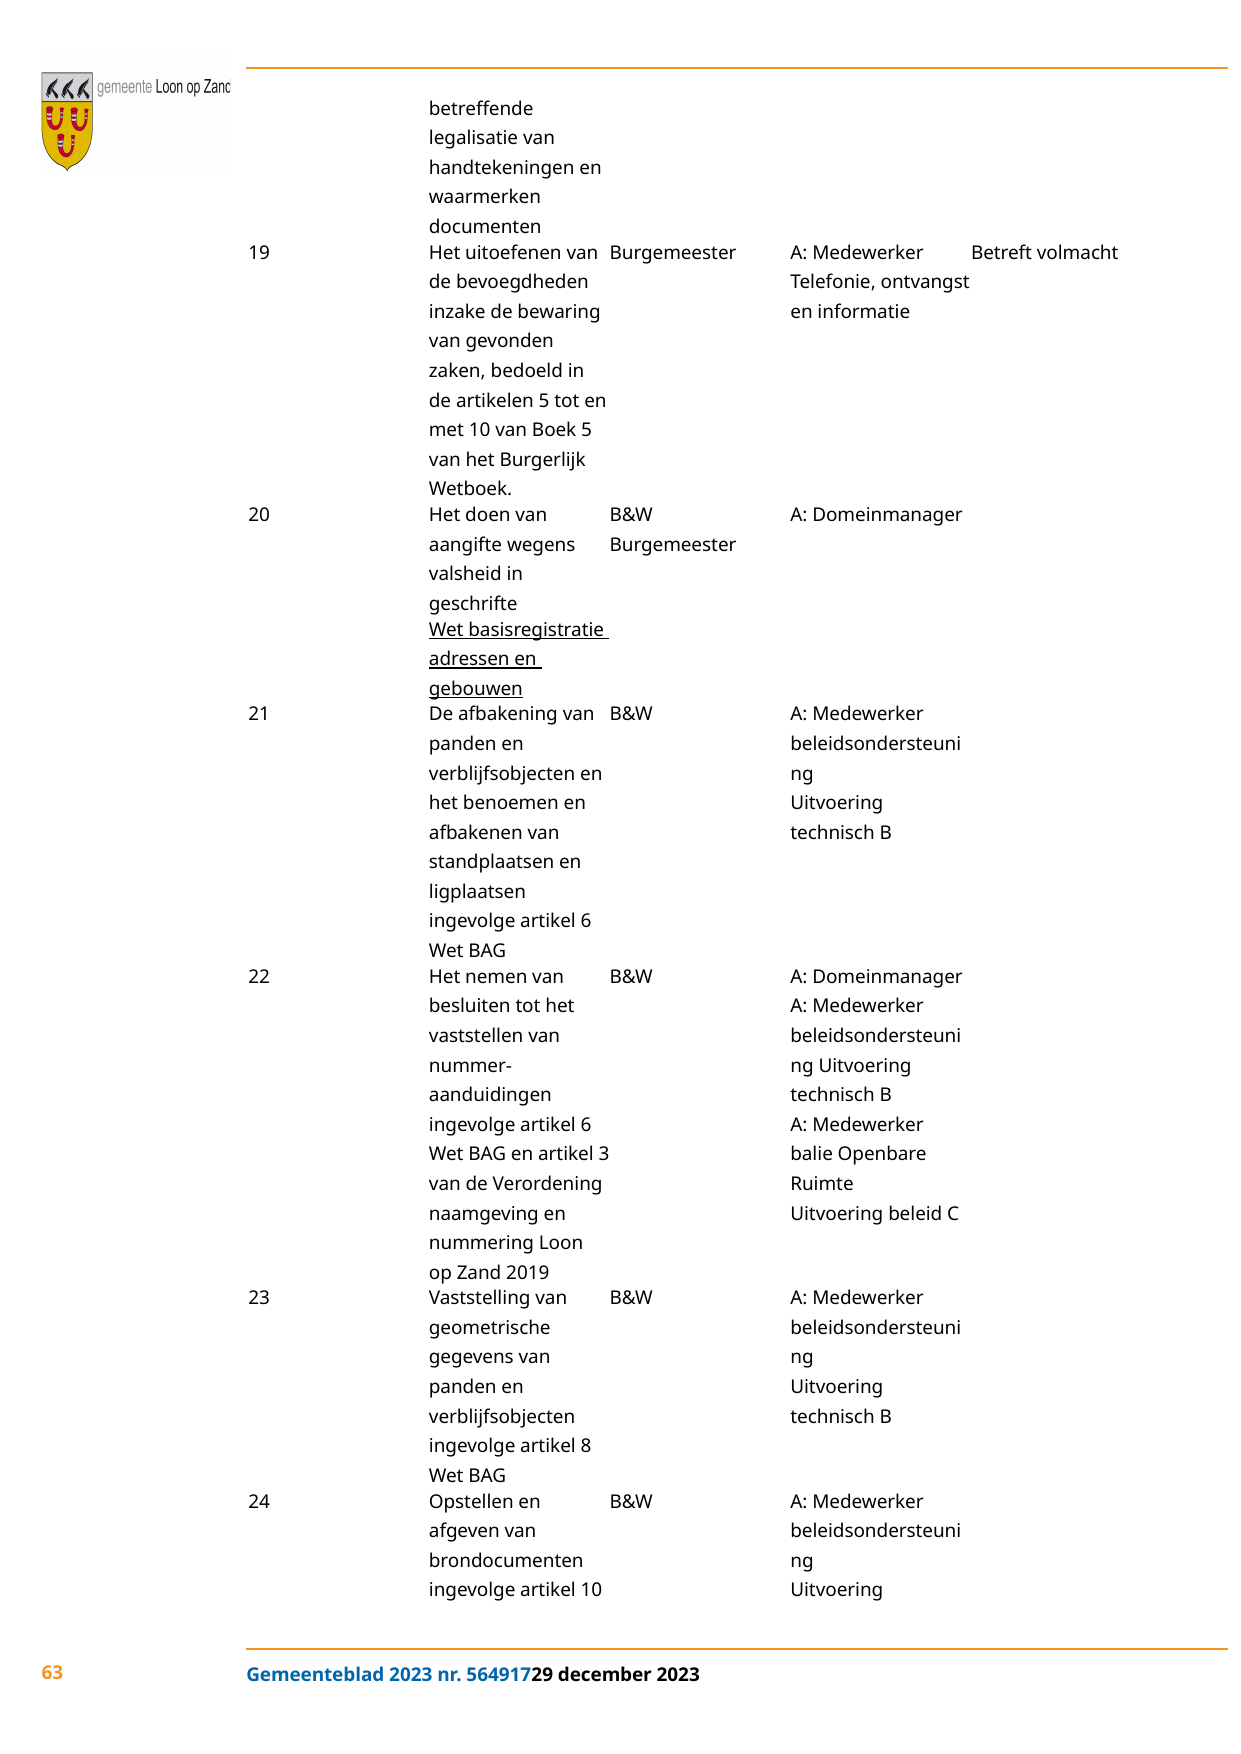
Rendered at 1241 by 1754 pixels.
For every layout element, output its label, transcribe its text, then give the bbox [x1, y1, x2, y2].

table_cell A: Medewerker beleidsondersteuning Uitvoering technisch B [790, 701, 971, 963]
table_cell [790, 95, 971, 239]
table_cell [971, 701, 1152, 963]
table_cell A: Medewerker Telefonie, ontvangst en informatie [790, 239, 971, 501]
table_cell betreffende legalisatie van handtekeningen en waarmerken documenten [429, 95, 609, 239]
table_cell Het doen van aangifte wegens valsheid in geschrifte [429, 501, 609, 616]
table_cell Burgemeester [609, 239, 790, 501]
table_cell [971, 1488, 1152, 1602]
table_cell [971, 95, 1152, 239]
table_cell [609, 95, 790, 239]
table_cell 22 [248, 963, 429, 1284]
table_cell B&W [609, 963, 790, 1284]
table_cell B&W [609, 1488, 790, 1602]
picture [41, 47, 231, 172]
table_cell [248, 616, 429, 701]
table_cell B&W [609, 1285, 790, 1488]
table_cell Vaststelling van geometrische gegevens van panden en verblijfsobjecten ingevolge artikel 8 Wet BAG [429, 1285, 609, 1488]
table_cell B&W [609, 701, 790, 963]
table_cell A: Medewerker beleidsondersteuning Uitvoering technisch B [790, 1285, 971, 1488]
table_cell adressen en gebouwen [429, 639, 609, 701]
table_cell 23 [248, 1285, 429, 1488]
table_cell [971, 501, 1152, 616]
table_cell Wet basisregistratie [429, 616, 609, 638]
table_cell [609, 616, 790, 701]
table_cell Het uitoefenen van de bevoegdheden inzake de bewaring van gevonden zaken, bedoeld in de artikelen 5 tot en met 10 van Boek 5 van het Burgerlijk Wetboek. [429, 239, 609, 501]
table_cell [971, 616, 1152, 701]
table_cell [971, 963, 1152, 1284]
table_cell 19 [248, 239, 429, 501]
table_cell Het nemen van besluiten tot het vaststellen van nummer-aanduidingen ingevolge artikel 6 Wet BAG en artikel 3 van de Verordening naamgeving en nummering Loon op Zand 2019 [429, 963, 609, 1284]
table_cell 24 [248, 1488, 429, 1602]
table_cell De afbakening van panden en verblijfsobjecten en het benoemen en afbakenen van standplaatsen en ligplaatsen ingevolge artikel 6 Wet BAG [429, 701, 609, 963]
table_cell 21 [248, 701, 429, 963]
table_cell [971, 1285, 1152, 1488]
table_cell Opstellen en afgeven van brondocumenten ingevolge artikel 10 [429, 1488, 609, 1602]
table_cell [790, 616, 971, 701]
table_cell A: Medewerker beleidsondersteuning Uitvoering [790, 1488, 971, 1602]
table_cell A: Domeinmanager A: Medewerker beleidsondersteuning Uitvoering technisch B A: Medewerker balie Openbare Ruimte Uitvoering beleid C [790, 963, 971, 1284]
table_cell A: Domeinmanager [790, 501, 971, 616]
table_cell [248, 95, 429, 239]
table_cell Betreft volmacht [971, 239, 1152, 501]
table_cell B&W Burgemeester [609, 501, 790, 616]
table_cell 20 [248, 501, 429, 616]
